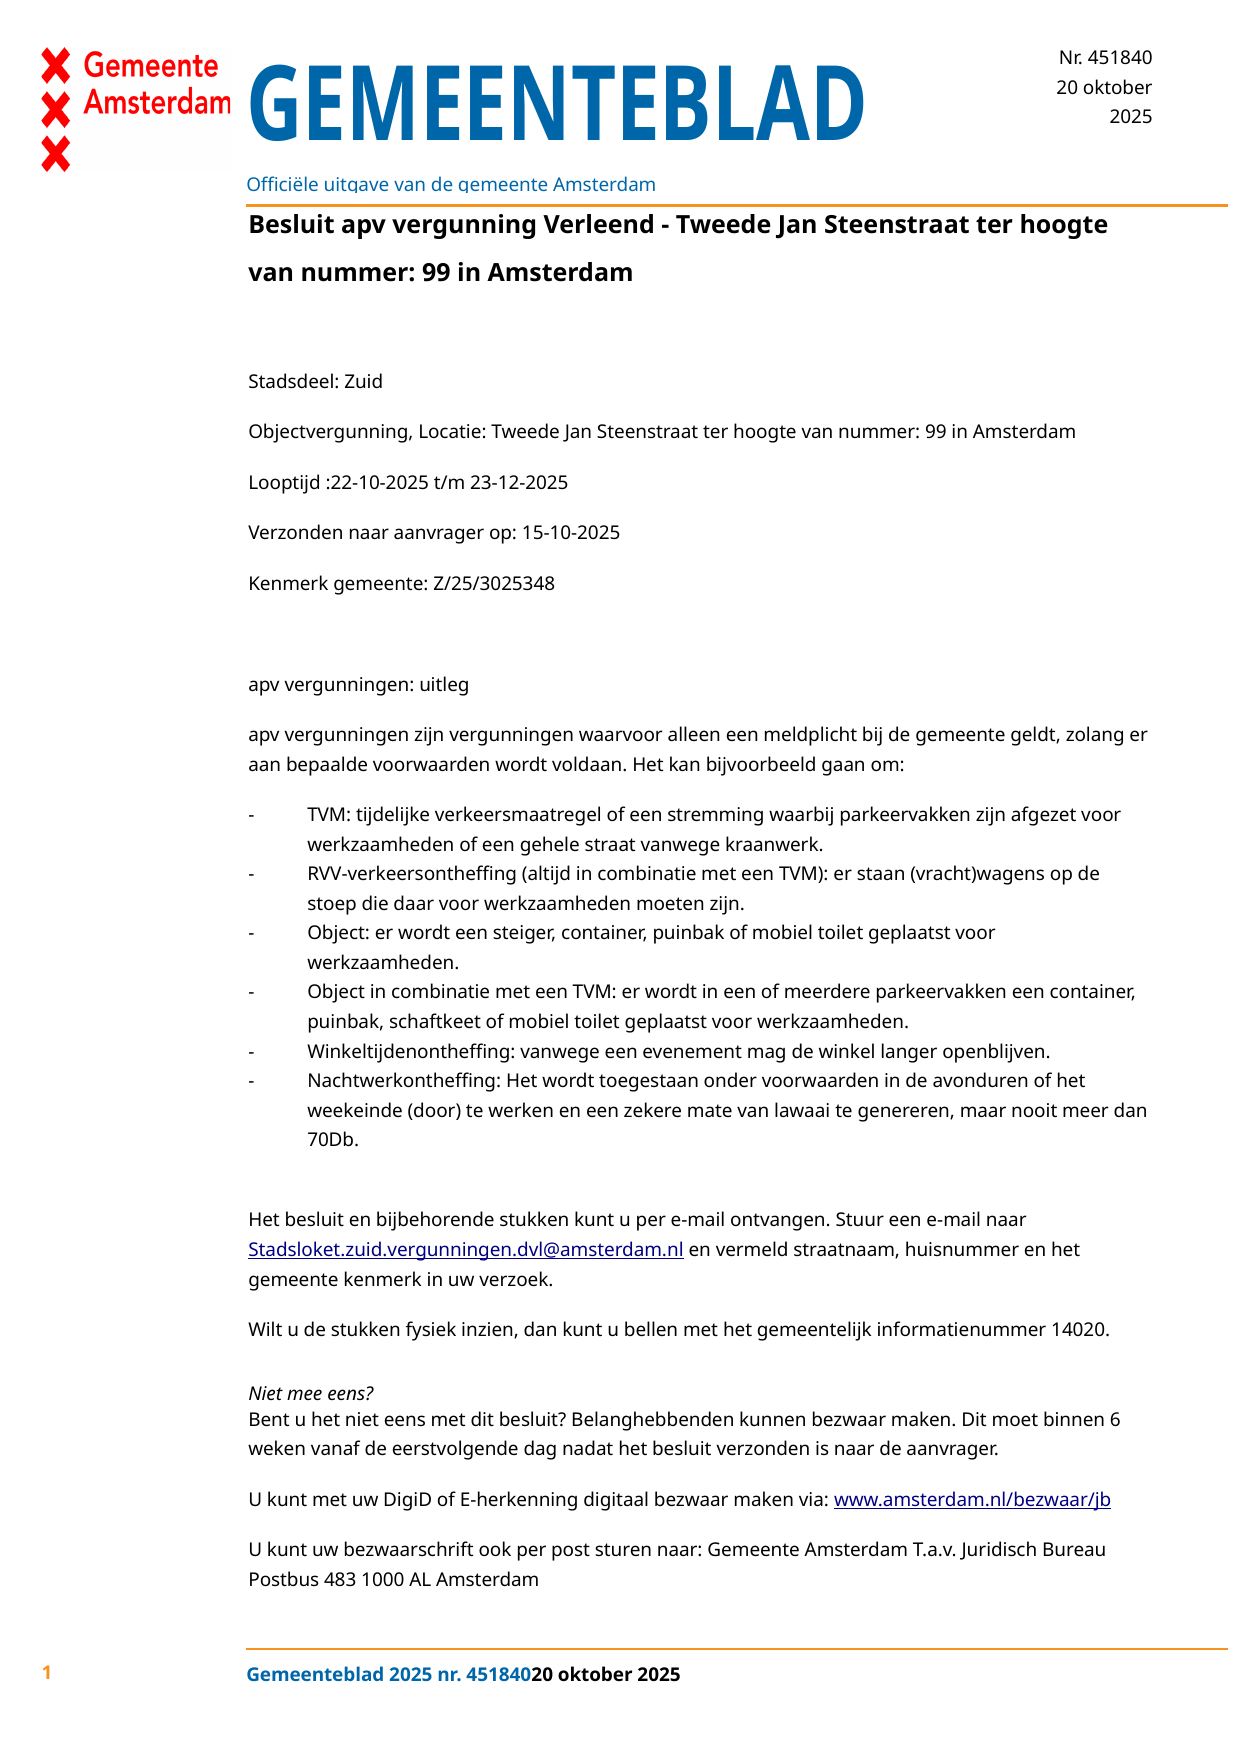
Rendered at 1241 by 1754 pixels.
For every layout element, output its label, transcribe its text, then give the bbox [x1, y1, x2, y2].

list RVV-verkeersontheffing (altijd in combinatie met een TVM): er staan (vracht)wagens op de stoep die daar voor werkzaamheden moeten zijn. [248, 860, 1152, 916]
picture [41, 47, 231, 172]
list Object: er wordt een steiger, container, puinbak of mobiel toilet geplaatst voor werkzaamheden. [248, 919, 1152, 975]
list TVM: tijdelijke verkeersmaatregel of een stremming waarbij parkeervakken zijn afgezet voor werkzaamheden of een gehele straat vanwege kraanwerk. [248, 801, 1152, 857]
text Objectvergunning, Locatie: Tweede Jan Steenstraat ter hoogte van nummer: 99 in Amsterdam [248, 419, 1152, 444]
text Niet mee eens? [248, 1380, 1152, 1406]
text U kunt met uw DigiD of E-herkenning digitaal bezwaar maken via: www.amsterdam.nl/bezwaar/jb [248, 1486, 1152, 1512]
text U kunt uw bezwaarschrift ook per post sturen naar: Gemeente Amsterdam T.a.v. Juridisch Bureau Postbus 483 1000 AL Amsterdam [248, 1536, 1152, 1592]
text Verzonden naar aanvrager op: 15-10-2025 [248, 519, 1152, 545]
text apv vergunningen zijn vergunningen waarvoor alleen een meldplicht bij de gemeente geldt, zolang er aan bepaalde voorwaarden wordt voldaan. Het kan bijvoorbeeld gaan om: [248, 721, 1152, 777]
text Besluit apv vergunning Verleend - Tweede Jan Steenstraat ter hoogte van nummer: 99 in Amsterdam [248, 207, 1152, 288]
list Winkeltijdenontheffing: vanwege een evenement mag de winkel langer openblijven. [248, 1038, 1152, 1064]
text Bent u het niet eens met dit besluit? Belanghebbenden kunnen bezwaar maken. Dit moet binnen 6 weken vanaf de eerstvolgende dag nadat het besluit verzonden is naar de aanvrager. [248, 1406, 1152, 1461]
text Wilt u de stukken fysiek inzien, dan kunt u bellen met het gemeentelijk informatienummer 14020. [248, 1316, 1152, 1342]
text Kenmerk gemeente: Z/25/3025348 [248, 570, 1152, 596]
list Object in combinatie met een TVM: er wordt in een of meerdere parkeervakken een container, puinbak, schaftkeet of mobiel toilet geplaatst voor werkzaamheden. [248, 979, 1152, 1034]
text apv vergunningen: uitleg [248, 671, 1152, 697]
text Het besluit en bijbehorende stukken kunt u per e-mail ontvangen. Stuur een e-mail naar Stadsloket.zuid.vergunningen.dvl@amsterdam.nl en vermeld straatnaam, huisnummer en het gemeente kenmerk in uw verzoek. [248, 1207, 1152, 1292]
text Looptijd :22-10-2025 t/m 23-12-2025 [248, 469, 1152, 495]
list Nachtwerkontheffing: Het wordt toegestaan onder voorwaarden in de avonduren of het weekeinde (door) te werken en een zekere mate van lawaai te genereren, maar nooit meer dan 70Db. [248, 1067, 1152, 1152]
text Stadsdeel: Zuid [248, 368, 1152, 394]
